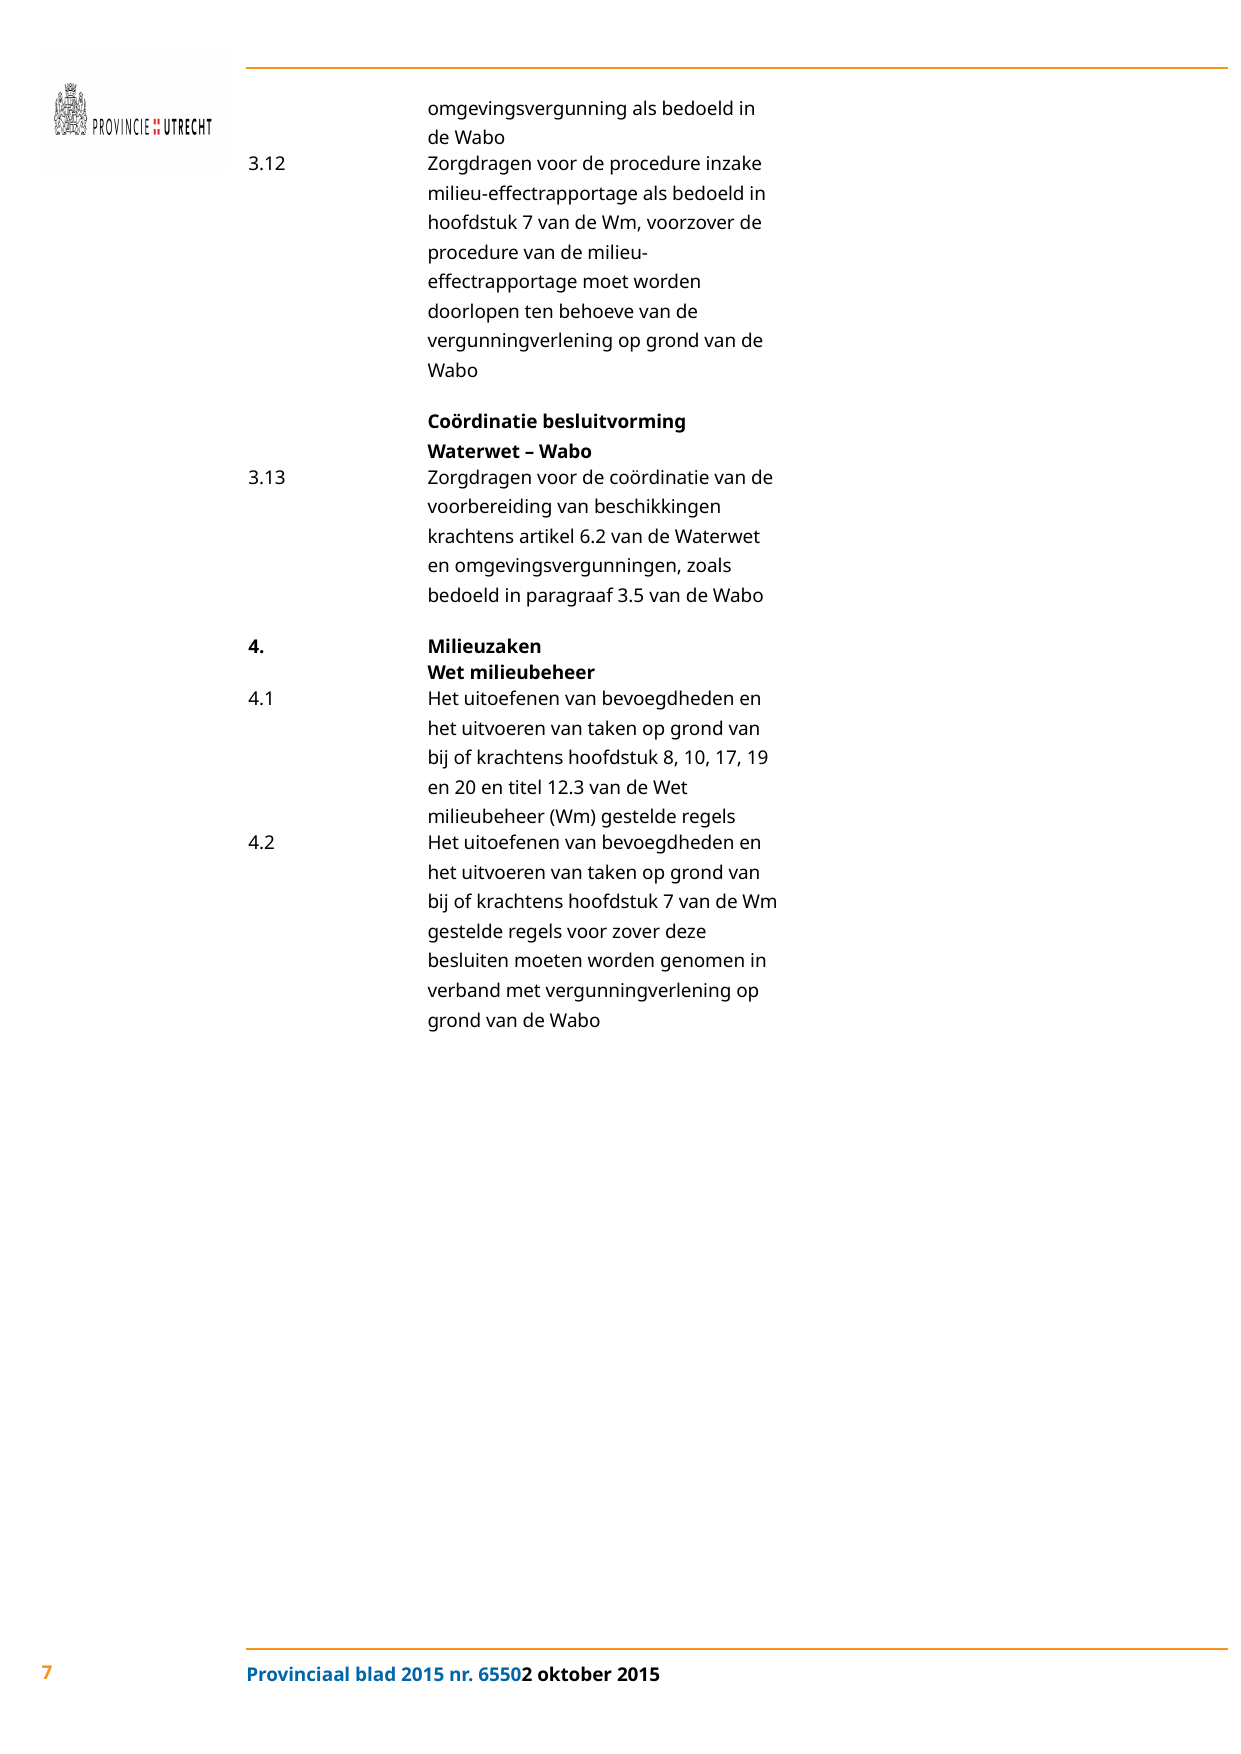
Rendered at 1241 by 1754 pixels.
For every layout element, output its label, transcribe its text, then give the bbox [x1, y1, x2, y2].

table_cell Milieuzaken [427, 634, 778, 659]
table_cell [248, 95, 427, 150]
table_cell omgevingsvergunning als bedoeld in de Wabo [427, 95, 778, 150]
table_cell [248, 660, 427, 685]
table_cell Wet milieubeheer [427, 660, 778, 685]
table_cell Het uitoefenen van bevoegdheden en het uitvoeren van taken op grond van bij of krachtens hoofdstuk 8, 10, 17, 19 en 20 en titel 12.3 van de Wet milieubeheer (Wm) gestelde regels [427, 685, 778, 829]
table_cell [778, 660, 1152, 685]
table_header [248, 1084, 360, 1110]
table_cell [778, 150, 1152, 383]
table_cell [778, 685, 1152, 829]
table_cell [778, 634, 1152, 659]
table_cell [427, 608, 778, 634]
table_cell 3.13 [248, 464, 427, 608]
table_cell 4. [248, 634, 427, 659]
picture [41, 47, 231, 172]
table_cell [778, 829, 1152, 1032]
table_cell [778, 95, 1152, 150]
table_cell [248, 608, 427, 634]
table_cell [427, 383, 778, 409]
table_cell [248, 383, 427, 409]
table_cell [778, 608, 1152, 634]
table_header [360, 1084, 578, 1110]
table_cell [778, 409, 1152, 464]
table_cell 3.12 [248, 150, 427, 383]
table_cell [778, 464, 1152, 608]
table_cell Het uitoefenen van bevoegdheden en het uitvoeren van taken op grond van bij of krachtens hoofdstuk 7 van de Wm gestelde regels voor zover deze besluiten moeten worden genomen in verband met vergunningverlening op grond van de Wabo [427, 829, 778, 1032]
table_cell [778, 383, 1152, 409]
table_cell [248, 409, 427, 464]
table_cell Coördinatie besluitvorming Waterwet – Wabo [427, 409, 778, 464]
table_cell Zorgdragen voor de procedure inzake milieu-effectrapportage als bedoeld in hoofdstuk 7 van de Wm, voorzover de procedure van de milieu-effectrapportage moet worden doorlopen ten behoeve van de vergunningverlening op grond van de Wabo [427, 150, 778, 383]
table_cell 4.2 [248, 829, 427, 1032]
table_cell 4.1 [248, 685, 427, 829]
table_cell Zorgdragen voor de coördinatie van de voorbereiding van beschikkingen krachtens artikel 6.2 van de Waterwet en omgevingsvergunningen, zoals bedoeld in paragraaf 3.5 van de Wabo [427, 464, 778, 608]
